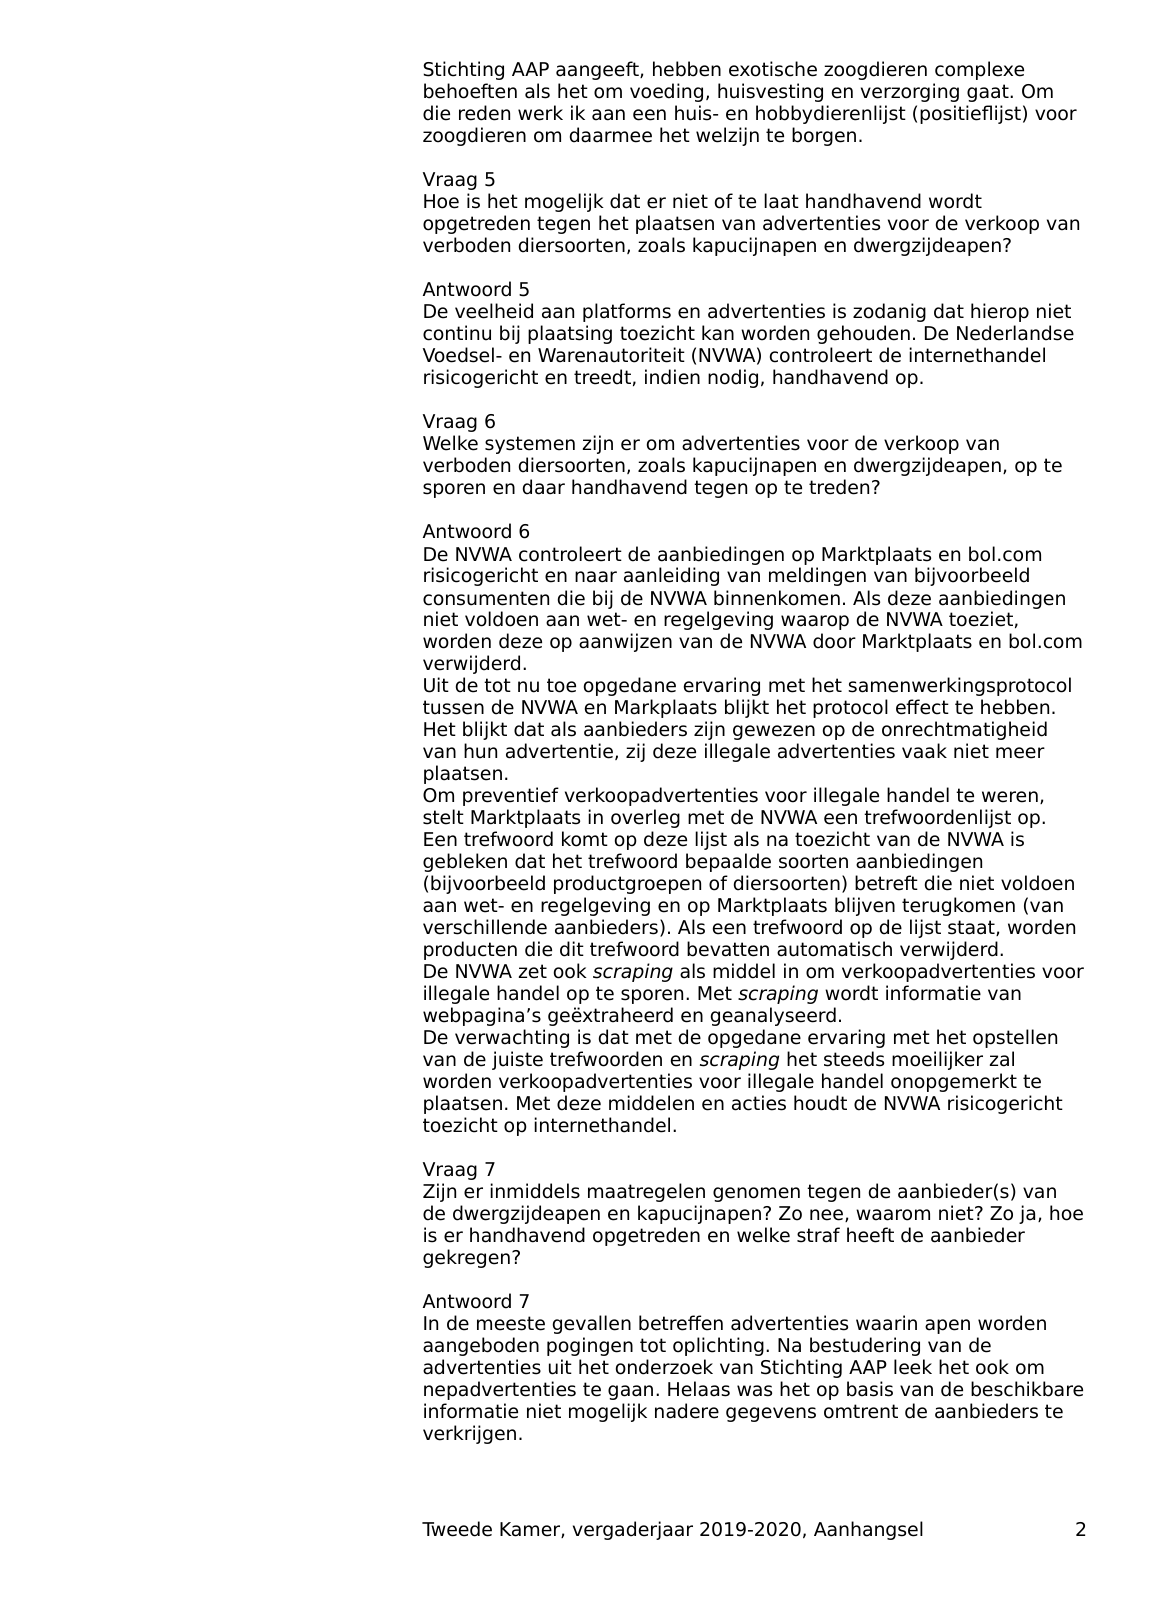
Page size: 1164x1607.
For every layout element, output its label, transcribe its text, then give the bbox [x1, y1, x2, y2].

text Stichting AAP aangeeft, hebben exotische zoogdieren complexe behoeften als het om voeding, huisvesting en verzorging gaat. Om die reden werk ik aan een huis- en hobbydierenlijst (positieflijst) voor zoogdieren om daarmee het welzijn te borgen. [422, 59, 1087, 147]
text Antwoord 6 [422, 521, 1087, 543]
text Vraag 6 [422, 411, 1087, 433]
text Hoe is het mogelijk dat er niet of te laat handhavend wordt opgetreden tegen het plaatsen van advertenties voor de verkoop van verboden diersoorten, zoals kapucijnapen en dwergzijdeapen? [422, 191, 1087, 257]
text Zijn er inmiddels maatregelen genomen tegen de aanbieder(s) van de dwergzijdeapen en kapucijnapen? Zo nee, waarom niet? Zo ja, hoe is er handhavend opgetreden en welke straf heeft de aanbieder gekregen? [422, 1181, 1087, 1269]
text De verwachting is dat met de opgedane ervaring met het opstellen van de juiste trefwoorden en scraping het steeds moeilijker zal worden verkoopadvertenties voor illegale handel onopgemerkt te plaatsen. Met deze middelen en acties houdt de NVWA risicogericht toezicht op internethandel. [422, 1027, 1087, 1137]
text In de meeste gevallen betreffen advertenties waarin apen worden aangeboden pogingen tot oplichting. Na bestudering van de advertenties uit het onderzoek van Stichting AAP leek het ook om nepadvertenties te gaan. Helaas was het op basis van de beschikbare informatie niet mogelijk nadere gegevens omtrent de aanbieders te verkrijgen. [422, 1313, 1087, 1445]
text De NVWA zet ook scraping als middel in om verkoopadvertenties voor illegale handel op te sporen. Met scraping wordt informatie van webpagina’s geëxtraheerd en geanalyseerd. [422, 961, 1087, 1027]
text Vraag 5 [422, 169, 1087, 191]
text Vraag 7 [422, 1159, 1087, 1181]
text De veelheid aan platforms en advertenties is zodanig dat hierop niet continu bij plaatsing toezicht kan worden gehouden. De Nederlandse Voedsel- en Warenautoriteit (NVWA) controleert de internethandel risicogericht en treedt, indien nodig, handhavend op. [422, 301, 1087, 389]
text Uit de tot nu toe opgedane ervaring met het samenwerkingsprotocol tussen de NVWA en Markplaats blijkt het protocol effect te hebben. Het blijkt dat als aanbieders zijn gewezen op de onrechtmatigheid van hun advertentie, zij deze illegale advertenties vaak niet meer plaatsen. [422, 675, 1087, 785]
text Antwoord 7 [422, 1291, 1087, 1313]
text De NVWA controleert de aanbiedingen op Marktplaats en bol.com risicogericht en naar aanleiding van meldingen van bijvoorbeeld consumenten die bij de NVWA binnenkomen. Als deze aanbiedingen niet voldoen aan wet- en regelgeving waarop de NVWA toeziet, worden deze op aanwijzen van de NVWA door Marktplaats en bol.com verwijderd. [422, 543, 1087, 675]
text Welke systemen zijn er om advertenties voor de verkoop van verboden diersoorten, zoals kapucijnapen en dwergzijdeapen, op te sporen en daar handhavend tegen op te treden? [422, 433, 1087, 499]
text Antwoord 5 [422, 279, 1087, 301]
text Om preventief verkoopadvertenties voor illegale handel te weren, stelt Marktplaats in overleg met de NVWA een trefwoordenlijst op. Een trefwoord komt op deze lijst als na toezicht van de NVWA is gebleken dat het trefwoord bepaalde soorten aanbiedingen (bijvoorbeeld productgroepen of diersoorten) betreft die niet voldoen aan wet- en regelgeving en op Marktplaats blijven terugkomen (van verschillende aanbieders). Als een trefwoord op de lijst staat, worden producten die dit trefwoord bevatten automatisch verwijderd. [422, 785, 1087, 961]
